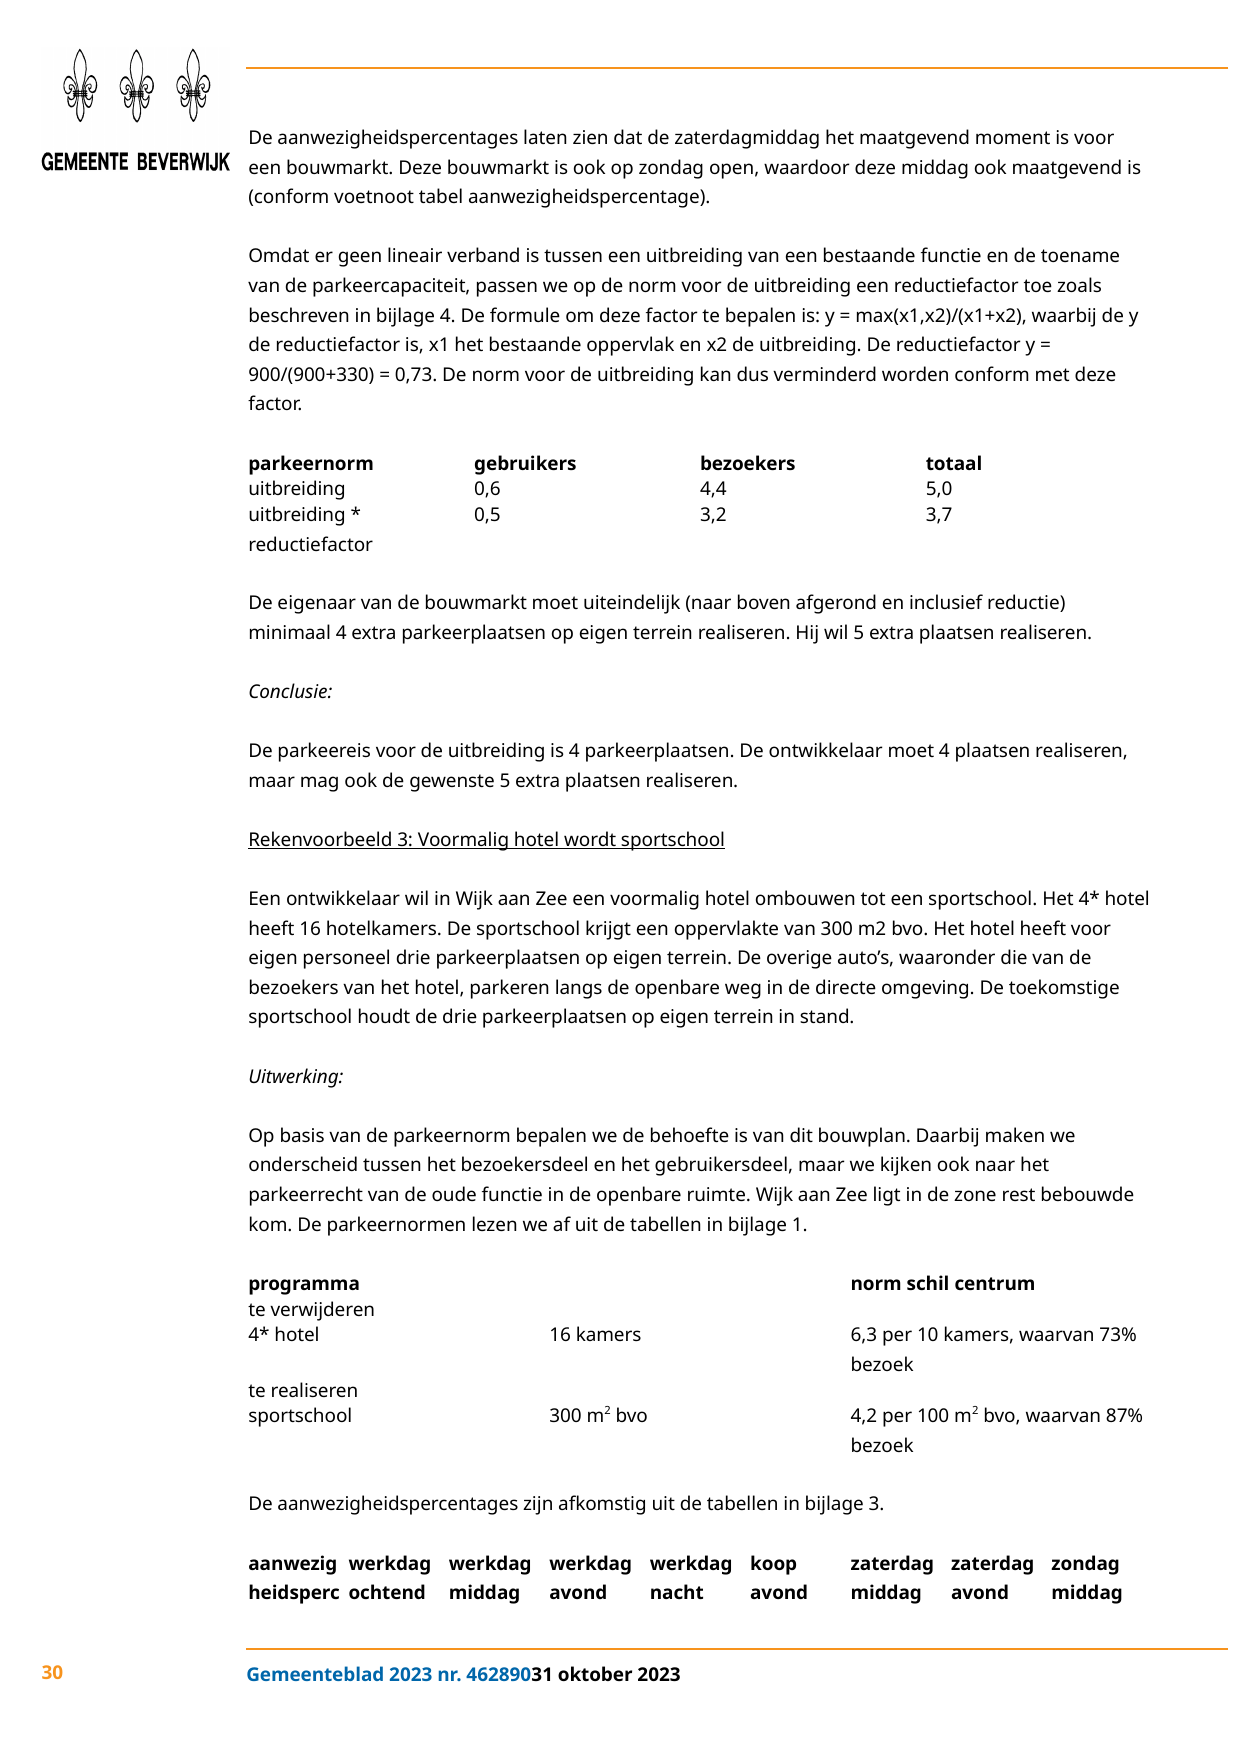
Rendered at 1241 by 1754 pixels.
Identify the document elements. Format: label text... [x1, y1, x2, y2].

text De eigenaar van de bouwmarkt moet uiteindelijk (naar boven afgerond en inclusief reductie) minimaal 4 extra parkeerplaatsen op eigen terrein realiseren. Hij wil 5 extra plaatsen realiseren. [248, 589, 1152, 645]
text De parkeereis voor de uitbreiding is 4 parkeerplaatsen. De ontwikkelaar moet 4 plaatsen realiseren, maar mag ook de gewenste 5 extra plaatsen realiseren. [248, 737, 1152, 793]
text Een ontwikkelaar wil in Wijk aan Zee een voormalig hotel ombouwen tot een sportschool. Het 4* hotel heeft 16 hotelkamers. De sportschool krijgt een oppervlakte van 300 m2 bvo. Het hotel heeft voor eigen personeel drie parkeerplaatsen op eigen terrein. De overige auto’s, waaronder die van de bezoekers van het hotel, parkeren langs de openbare weg in de directe omgeving. De toekomstige sportschool houdt de drie parkeerplaatsen op eigen terrein in stand. [248, 885, 1152, 1029]
table_header gebruikers [474, 450, 700, 476]
table_header zondag middag [1051, 1550, 1152, 1605]
table_cell 300 m2 bvo [549, 1403, 850, 1458]
table_header norm schil centrum [850, 1270, 1152, 1296]
table_cell 3,2 [700, 501, 926, 557]
table_header werkdag ochtend [348, 1550, 449, 1605]
table_cell uitbreiding * reductiefactor [248, 501, 474, 557]
table_cell sportschool [248, 1403, 549, 1458]
text Op basis van de parkeernorm bepalen we de behoefte is van dit bouwplan. Daarbij maken we onderscheid tussen het bezoekersdeel en het gebruikersdeel, maar we kijken ook naar het parkeerrecht van de oude functie in de openbare ruimte. Wijk aan Zee ligt in de zone rest bebouwde kom. De parkeernormen lezen we af uit de tabellen in bijlage 1. [248, 1122, 1152, 1236]
text Omdat er geen lineair verband is tussen een uitbreiding van een bestaande functie en de toename van de parkeercapaciteit, passen we op de norm voor de uitbreiding een reductiefactor toe zoals beschreven in bijlage 4. De formule om deze factor te bepalen is: y = max(x1,x2)/(x1+x2), waarbij de y de reductiefactor is, x1 het bestaande oppervlak en x2 de uitbreiding. De reductiefactor y = 900/(900+330) = 0,73. De norm voor de uitbreiding kan dus verminderd worden conform met deze factor. [248, 243, 1152, 416]
table_cell [850, 1296, 1152, 1321]
table_cell 4,4 [700, 476, 926, 501]
table_header parkeernorm [248, 450, 474, 476]
table_header werkdag middag [449, 1550, 549, 1605]
table_cell [850, 1377, 1152, 1402]
table_header programma [248, 1270, 549, 1296]
table_header totaal [926, 450, 1152, 476]
text Uitwerking: [248, 1063, 1152, 1088]
text Rekenvoorbeeld 3: Voormalig hotel wordt sportschool [248, 826, 1152, 852]
table_header [549, 1270, 850, 1296]
table_cell 16 kamers [549, 1321, 850, 1377]
table_cell uitbreiding [248, 476, 474, 501]
picture [41, 47, 231, 172]
table_cell 5,0 [926, 476, 1152, 501]
table_header aanwezigheidsperc [248, 1550, 348, 1605]
table_cell 4* hotel [248, 1321, 549, 1377]
text De aanwezigheidspercentages zijn afkomstig uit de tabellen in bijlage 3. [248, 1491, 1152, 1516]
table_header werkdag nacht [650, 1550, 750, 1605]
table_cell [549, 1377, 850, 1402]
table_cell 4,2 per 100 m2 bvo, waarvan 87% bezoek [850, 1403, 1152, 1458]
table_cell 3,7 [926, 501, 1152, 557]
table_header zaterdag middag [850, 1550, 951, 1605]
text Conclusie: [248, 678, 1152, 704]
table_cell te realiseren [248, 1377, 549, 1402]
table_cell 6,3 per 10 kamers, waarvan 73% bezoek [850, 1321, 1152, 1377]
table_cell [549, 1296, 850, 1321]
table_header zaterdag avond [951, 1550, 1051, 1605]
text De aanwezigheidspercentages laten zien dat de zaterdagmiddag het maatgevend moment is voor een bouwmarkt. Deze bouwmarkt is ook op zondag open, waardoor deze middag ook maatgevend is (conform voetnoot tabel aanwezigheidspercentage). [248, 124, 1152, 209]
table_header werkdag avond [549, 1550, 649, 1605]
table_header bezoekers [700, 450, 926, 476]
table_header koop avond [750, 1550, 850, 1605]
table_cell 0,6 [474, 476, 700, 501]
table_cell 0,5 [474, 501, 700, 557]
table_cell te verwijderen [248, 1296, 549, 1321]
